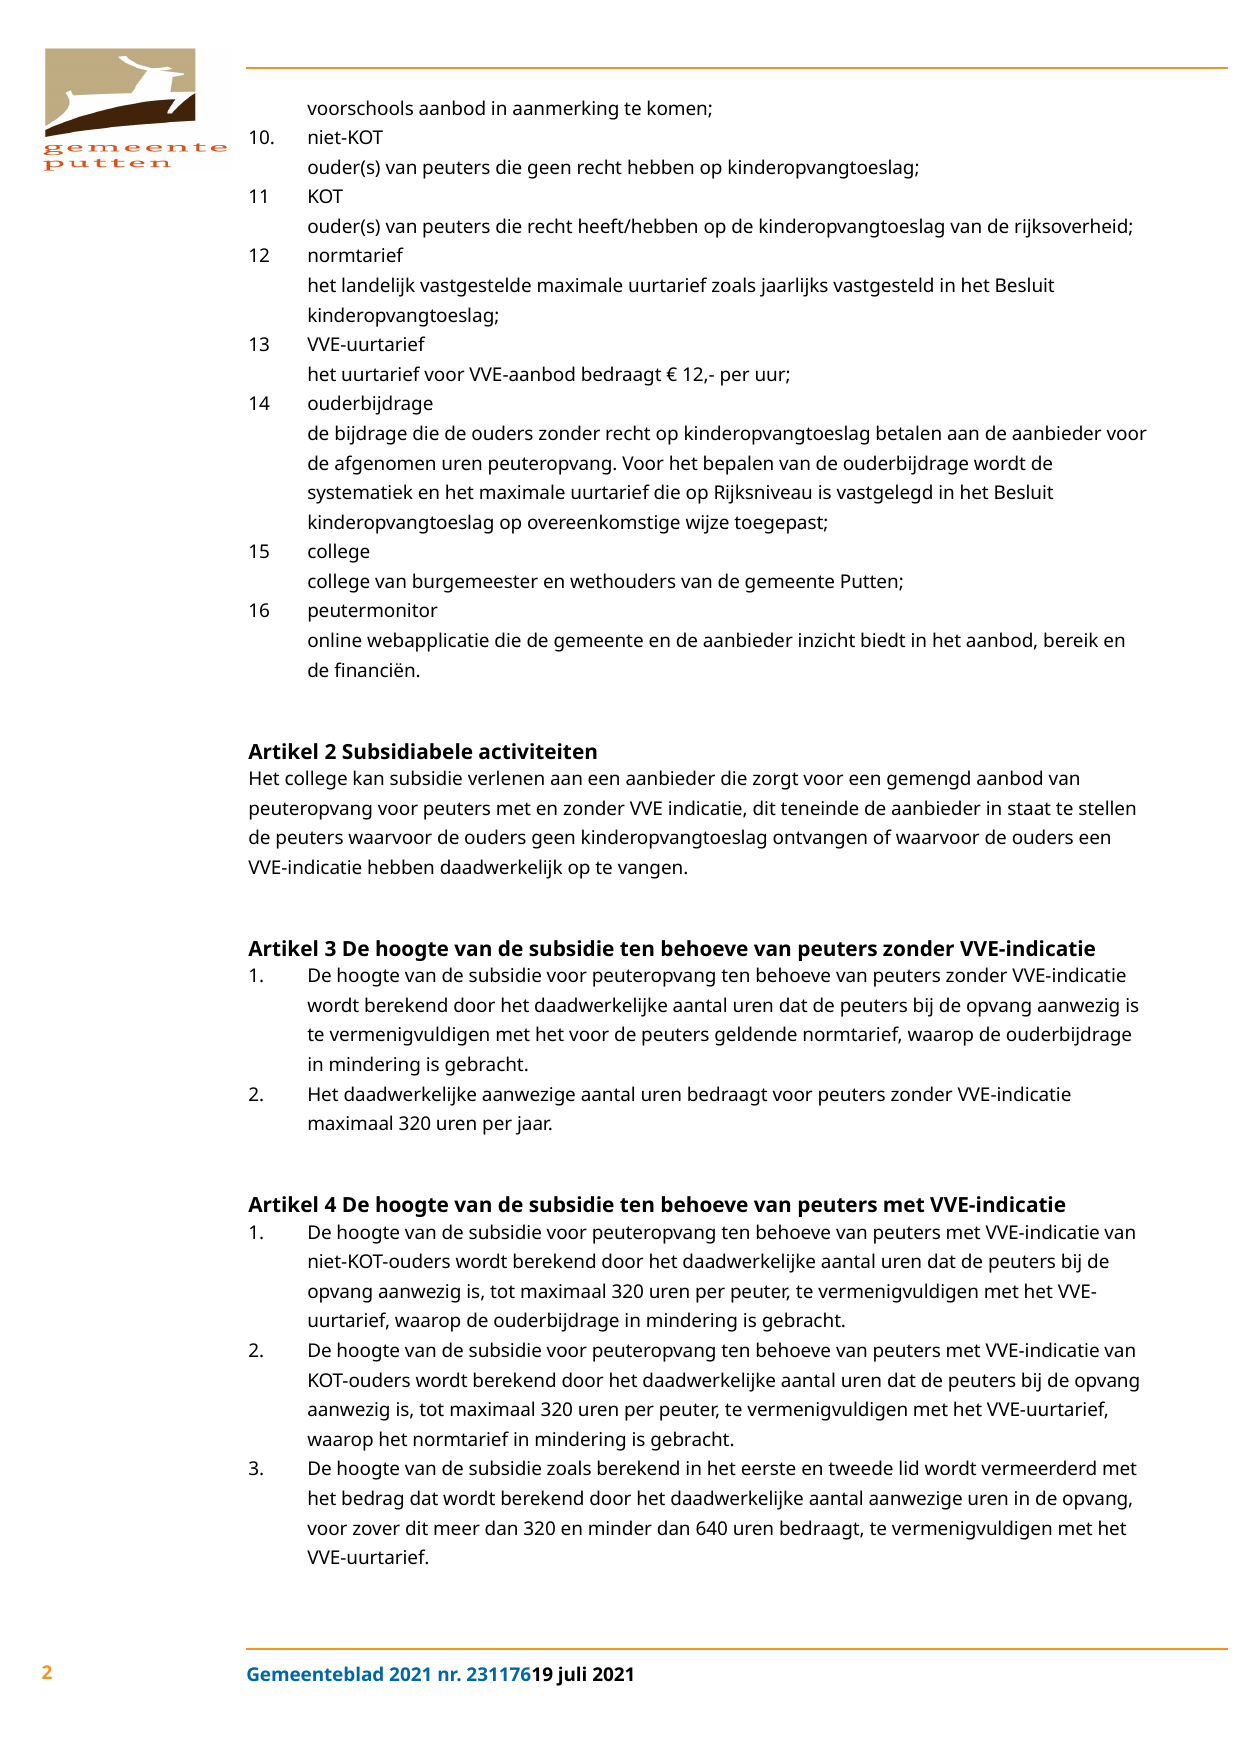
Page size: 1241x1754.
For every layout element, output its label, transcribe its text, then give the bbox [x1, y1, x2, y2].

text Het college kan subsidie verlenen aan een aanbieder die zorgt voor een gemengd aanbod van peuteropvang voor peuters met en zonder VVE indicatie, dit teneinde de aanbieder in staat te stellen de peuters waarvoor de ouders geen kinderopvangtoeslag ontvangen of waarvoor de ouders een VVE-indicatie hebben daadwerkelijk op te vangen. [248, 765, 1152, 880]
list ouderbijdrage [248, 391, 1152, 416]
text Artikel 3 De hoogte van de subsidie ten behoeve van peuters zonder VVE-indicatie [248, 934, 1152, 962]
list ouder(s) van peuters die recht heeft/hebben op de kinderopvangtoeslag van de rijksoverheid; [248, 213, 1152, 239]
list het landelijk vastgestelde maximale uurtarief zoals jaarlijks vastgesteld in het Besluit kinderopvangtoeslag; [248, 272, 1152, 328]
list De hoogte van de subsidie voor peuteropvang ten behoeve van peuters met VVE-indicatie van KOT-ouders wordt berekend door het daadwerkelijke aantal uren dat de peuters bij de opvang aanwezig is, tot maximaal 320 uren per peuter, te vermenigvuldigen met het VVE-uurtarief, waarop het normtarief in mindering is gebracht. [248, 1337, 1152, 1452]
list online webapplicatie die de gemeente en de aanbieder inzicht biedt in het aanbod, bereik en de financiën. [248, 627, 1152, 683]
text Artikel 4 De hoogte van de subsidie ten behoeve van peuters met VVE-indicatie [248, 1190, 1152, 1219]
list VVE-uurtarief [248, 331, 1152, 357]
list De hoogte van de subsidie voor peuteropvang ten behoeve van peuters met VVE-indicatie van niet-KOT-ouders wordt berekend door het daadwerkelijke aantal uren dat de peuters bij de opvang aanwezig is, tot maximaal 320 uren per peuter, te vermenigvuldigen met het VVE-uurtarief, waarop de ouderbijdrage in mindering is gebracht. [248, 1219, 1152, 1333]
list KOT [248, 183, 1152, 209]
list voorschools aanbod in aanmerking te komen; [248, 95, 1152, 121]
list peutermonitor [248, 598, 1152, 623]
list ouder(s) van peuters die geen recht hebben op kinderopvangtoeslag; [248, 154, 1152, 180]
picture [41, 47, 231, 172]
list De hoogte van de subsidie zoals berekend in het eerste en tweede lid wordt vermeerderd met het bedrag dat wordt berekend door het daadwerkelijke aantal aanwezige uren in de opvang, voor zover dit meer dan 320 en minder dan 640 uren bedraagt, te vermenigvuldigen met het VVE-uurtarief. [248, 1456, 1152, 1570]
list college van burgemeester en wethouders van de gemeente Putten; [248, 568, 1152, 594]
text Artikel 2 Subsidiabele activiteiten [248, 737, 1152, 765]
list Het daadwerkelijke aanwezige aantal uren bedraagt voor peuters zonder VVE-indicatie maximaal 320 uren per jaar. [248, 1081, 1152, 1136]
list de bijdrage die de ouders zonder recht op kinderopvangtoeslag betalen aan de aanbieder voor de afgenomen uren peuteropvang. Voor het bepalen van de ouderbijdrage wordt de systematiek en het maximale uurtarief die op Rijksniveau is vastgelegd in het Besluit kinderopvangtoeslag op overeenkomstige wijze toegepast; [248, 420, 1152, 535]
list niet-KOT [248, 124, 1152, 150]
list het uurtarief voor VVE-aanbod bedraagt € 12,- per uur; [248, 361, 1152, 387]
list college [248, 538, 1152, 564]
list De hoogte van de subsidie voor peuteropvang ten behoeve van peuters zonder VVE-indicatie wordt berekend door het daadwerkelijke aantal uren dat de peuters bij de opvang aanwezig is te vermenigvuldigen met het voor de peuters geldende normtarief, waarop de ouderbijdrage in mindering is gebracht. [248, 962, 1152, 1077]
list normtarief [248, 243, 1152, 268]
